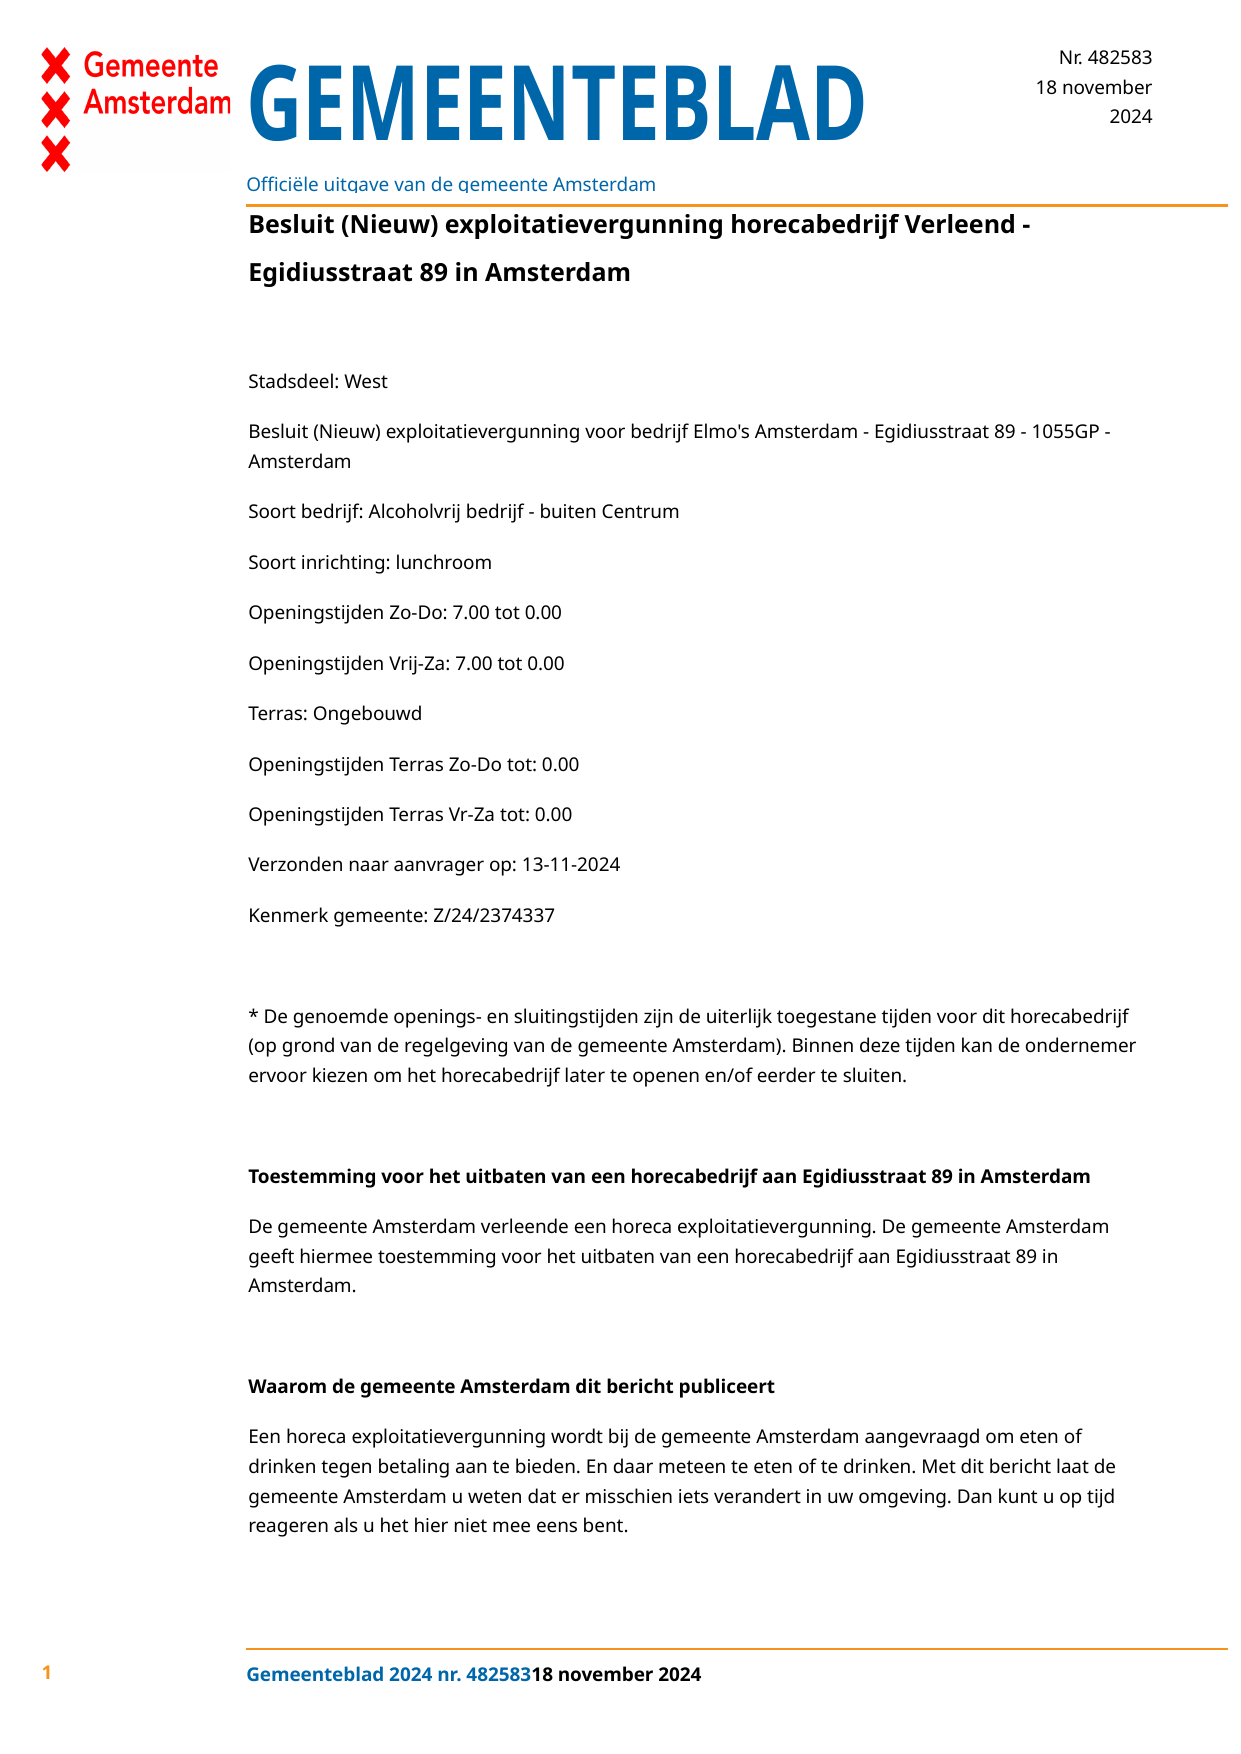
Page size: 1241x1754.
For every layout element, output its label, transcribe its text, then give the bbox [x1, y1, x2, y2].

text Openingstijden Vrij-Za: 7.00 tot 0.00 [248, 650, 1152, 676]
text Soort bedrijf: Alcoholvrij bedrijf - buiten Centrum [248, 499, 1152, 524]
picture [41, 47, 231, 172]
text * De genoemde openings- en sluitingstijden zijn de uiterlijk toegestane tijden voor dit horecabedrijf (op grond van de regelgeving van de gemeente Amsterdam). Binnen deze tijden kan de ondernemer ervoor kiezen om het horecabedrijf later te openen en/of eerder te sluiten. [248, 1003, 1152, 1088]
text Openingstijden Terras Vr-Za tot: 0.00 [248, 801, 1152, 827]
text Soort inrichting: lunchroom [248, 549, 1152, 575]
text Openingstijden Terras Zo-Do tot: 0.00 [248, 751, 1152, 777]
text De gemeente Amsterdam verleende een horeca exploitatievergunning. De gemeente Amsterdam geeft hiermee toestemming voor het uitbaten van een horecabedrijf aan Egidiusstraat 89 in Amsterdam. [248, 1213, 1152, 1298]
text Toestemming voor het uitbaten van een horecabedrijf aan Egidiusstraat 89 in Amsterdam [248, 1163, 1152, 1189]
text Besluit (Nieuw) exploitatievergunning voor bedrijf Elmo's Amsterdam - Egidiusstraat 89 - 1055GP - Amsterdam [248, 419, 1152, 474]
text Besluit (Nieuw) exploitatievergunning horecabedrijf Verleend - Egidiusstraat 89 in Amsterdam [248, 207, 1152, 288]
text Stadsdeel: West [248, 368, 1152, 394]
text Verzonden naar aanvrager op: 13-11-2024 [248, 852, 1152, 877]
text Een horeca exploitatievergunning wordt bij de gemeente Amsterdam aangevraagd om eten of drinken tegen betaling aan te bieden. En daar meteen te eten of te drinken. Met dit bericht laat de gemeente Amsterdam u weten dat er misschien iets verandert in uw omgeving. Dan kunt u op tijd reageren als u het hier niet mee eens bent. [248, 1424, 1152, 1538]
text Terras: Ongebouwd [248, 700, 1152, 726]
text Kenmerk gemeente: Z/24/2374337 [248, 902, 1152, 928]
text Waarom de gemeente Amsterdam dit bericht publiceert [248, 1373, 1152, 1399]
text Openingstijden Zo-Do: 7.00 tot 0.00 [248, 599, 1152, 625]
